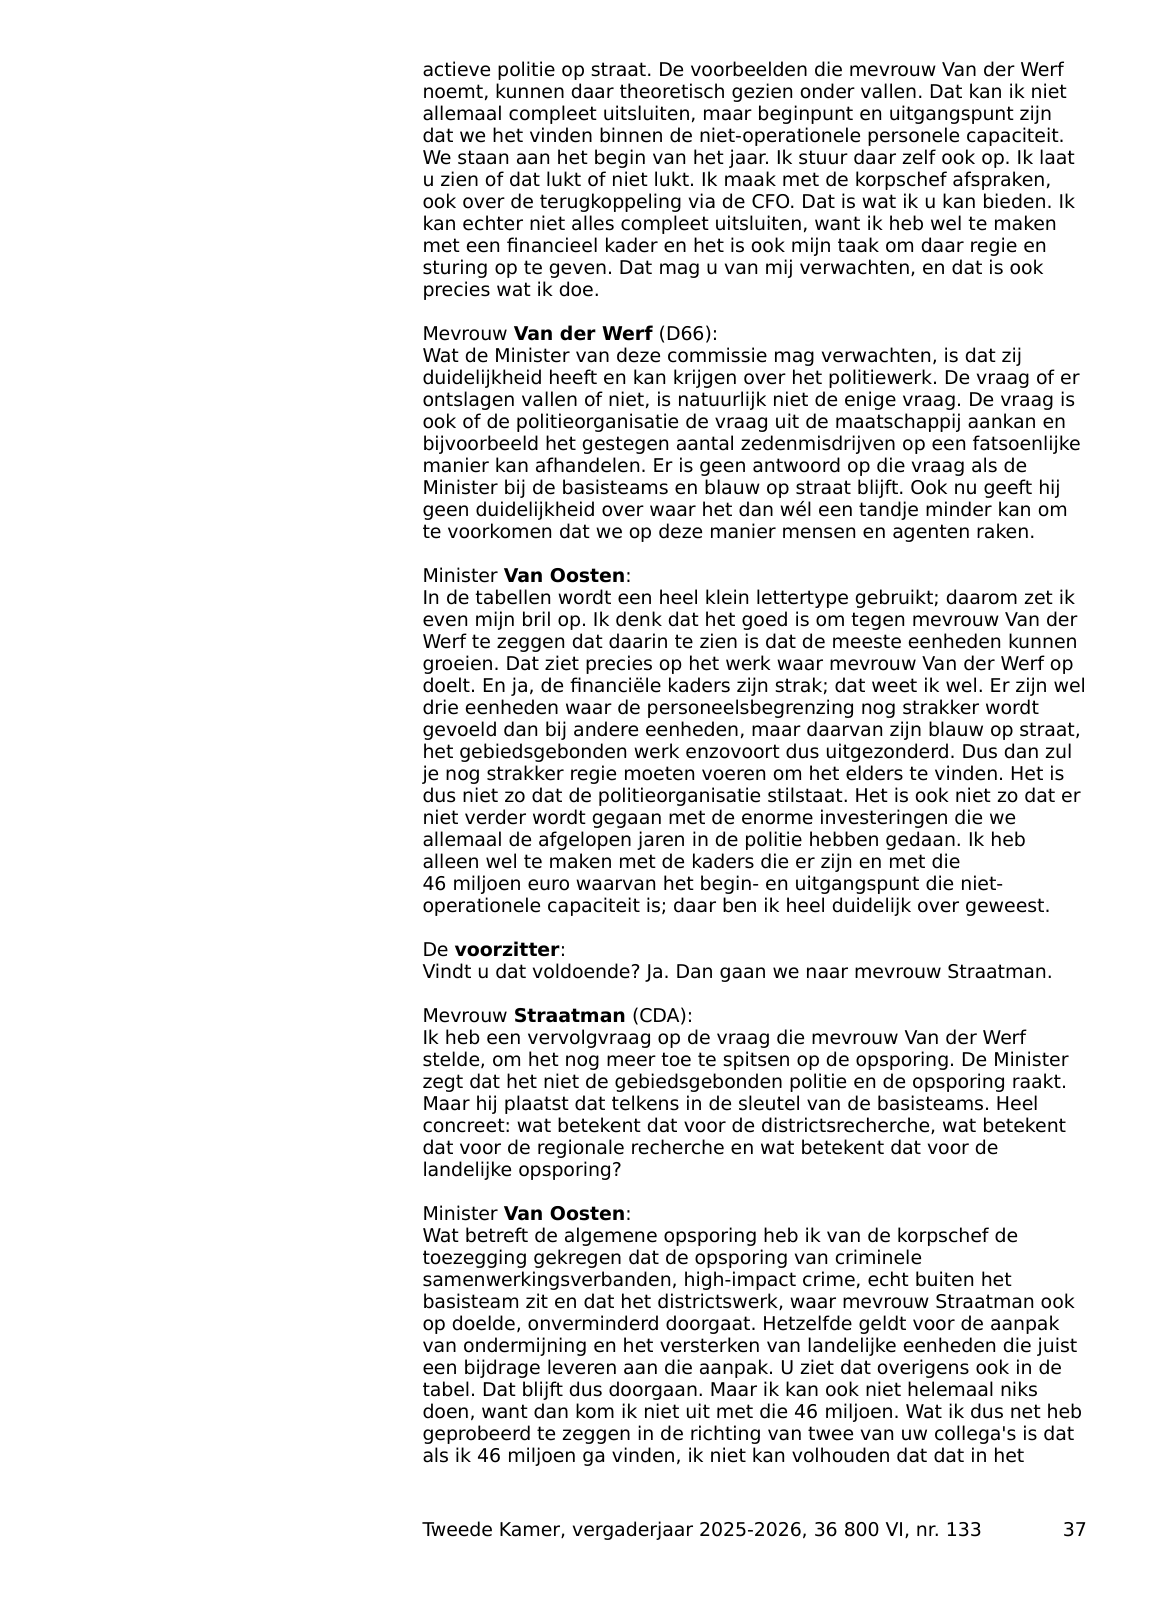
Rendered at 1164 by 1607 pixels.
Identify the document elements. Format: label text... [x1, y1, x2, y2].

text Mevrouw Van der Werf (D66): [422, 323, 1087, 345]
text actieve politie op straat. De voorbeelden die mevrouw Van der Werf noemt, kunnen daar theoretisch gezien onder vallen. Dat kan ik niet allemaal compleet uitsluiten, maar beginpunt en uitgangspunt zijn dat we het vinden binnen de niet-operationele personele capaciteit. We staan aan het begin van het jaar. Ik stuur daar zelf ook op. Ik laat u zien of dat lukt of niet lukt. Ik maak met de korpschef afspraken, ook over de terugkoppeling via de CFO. Dat is wat ik u kan bieden. Ik kan echter niet alles compleet uitsluiten, want ik heb wel te maken met een financieel kader en het is ook mijn taak om daar regie en sturing op te geven. Dat mag u van mij verwachten, en dat is ook precies wat ik doe. [422, 59, 1087, 301]
text Minister Van Oosten: [422, 565, 1087, 587]
text Vindt u dat voldoende? Ja. Dan gaan we naar mevrouw Straatman. [422, 961, 1087, 983]
text Mevrouw Straatman (CDA): [422, 1005, 1087, 1027]
text Wat betreft de algemene opsporing heb ik van de korpschef de toezegging gekregen dat de opsporing van criminele samenwerkingsverbanden, high-impact crime, echt buiten het basisteam zit en dat het districtswerk, waar mevrouw Straatman ook op doelde, onverminderd doorgaat. Hetzelfde geldt voor de aanpak van ondermijning en het versterken van landelijke eenheden die juist een bijdrage leveren aan die aanpak. U ziet dat overigens ook in de tabel. Dat blijft dus doorgaan. Maar ik kan ook niet helemaal niks doen, want dan kom ik niet uit met die 46 miljoen. Wat ik dus net heb geprobeerd te zeggen in de richting van twee van uw collega's is dat als ik 46 miljoen ga vinden, ik niet kan volhouden dat dat in het [422, 1225, 1087, 1467]
text Wat de Minister van deze commissie mag verwachten, is dat zij duidelijkheid heeft en kan krijgen over het politiewerk. De vraag of er ontslagen vallen of niet, is natuurlijk niet de enige vraag. De vraag is ook of de politieorganisatie de vraag uit de maatschappij aankan en bijvoorbeeld het gestegen aantal zedenmisdrijven op een fatsoenlijke manier kan afhandelen. Er is geen antwoord op die vraag als de Minister bij de basisteams en blauw op straat blijft. Ook nu geeft hij geen duidelijkheid over waar het dan wél een tandje minder kan om te voorkomen dat we op deze manier mensen en agenten raken. [422, 345, 1087, 543]
text De voorzitter: [422, 939, 1087, 961]
text Ik heb een vervolgvraag op de vraag die mevrouw Van der Werf stelde, om het nog meer toe te spitsen op de opsporing. De Minister zegt dat het niet de gebiedsgebonden politie en de opsporing raakt. Maar hij plaatst dat telkens in de sleutel van de basisteams. Heel concreet: wat betekent dat voor de districtsrecherche, wat betekent dat voor de regionale recherche en wat betekent dat voor de landelijke opsporing? [422, 1027, 1087, 1181]
text In de tabellen wordt een heel klein lettertype gebruikt; daarom zet ik even mijn bril op. Ik denk dat het goed is om tegen mevrouw Van der Werf te zeggen dat daarin te zien is dat de meeste eenheden kunnen groeien. Dat ziet precies op het werk waar mevrouw Van der Werf op doelt. En ja, de financiële kaders zijn strak; dat weet ik wel. Er zijn wel drie eenheden waar de personeelsbegrenzing nog strakker wordt gevoeld dan bij andere eenheden, maar daarvan zijn blauw op straat, het gebiedsgebonden werk enzovoort dus uitgezonderd. Dus dan zul je nog strakker regie moeten voeren om het elders te vinden. Het is dus niet zo dat de politieorganisatie stilstaat. Het is ook niet zo dat er niet verder wordt gegaan met de enorme investeringen die we allemaal de afgelopen jaren in de politie hebben gedaan. Ik heb alleen wel te maken met de kaders die er zijn en met die 46 miljoen euro waarvan het begin- en uitgangspunt die niet-operationele capaciteit is; daar ben ik heel duidelijk over geweest. [422, 587, 1087, 917]
text Minister Van Oosten: [422, 1203, 1087, 1225]
